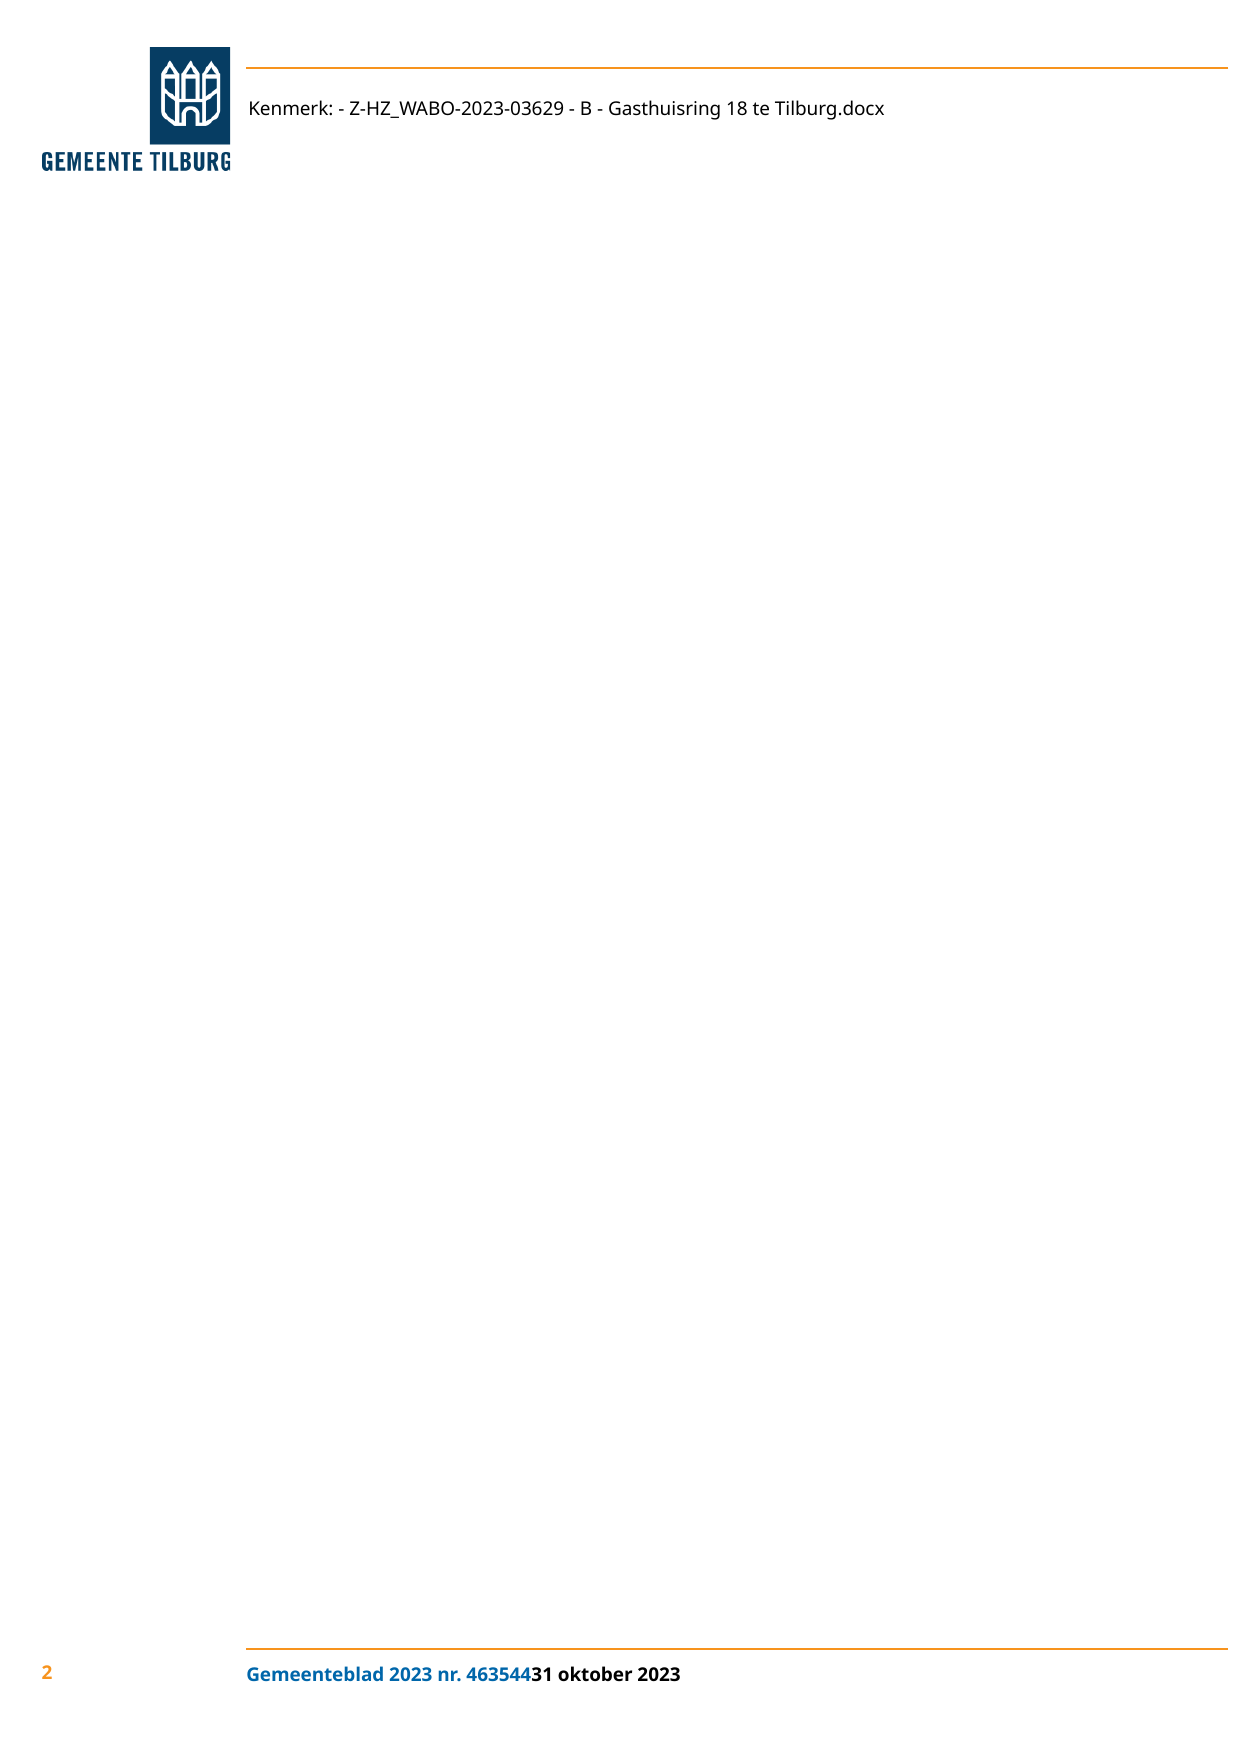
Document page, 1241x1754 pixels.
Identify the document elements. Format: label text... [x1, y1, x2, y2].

text Kenmerk: - Z-HZ_WABO-2023-03629 - B - Gasthuisring 18 te Tilburg.docx [248, 95, 1152, 121]
picture [41, 47, 231, 172]
